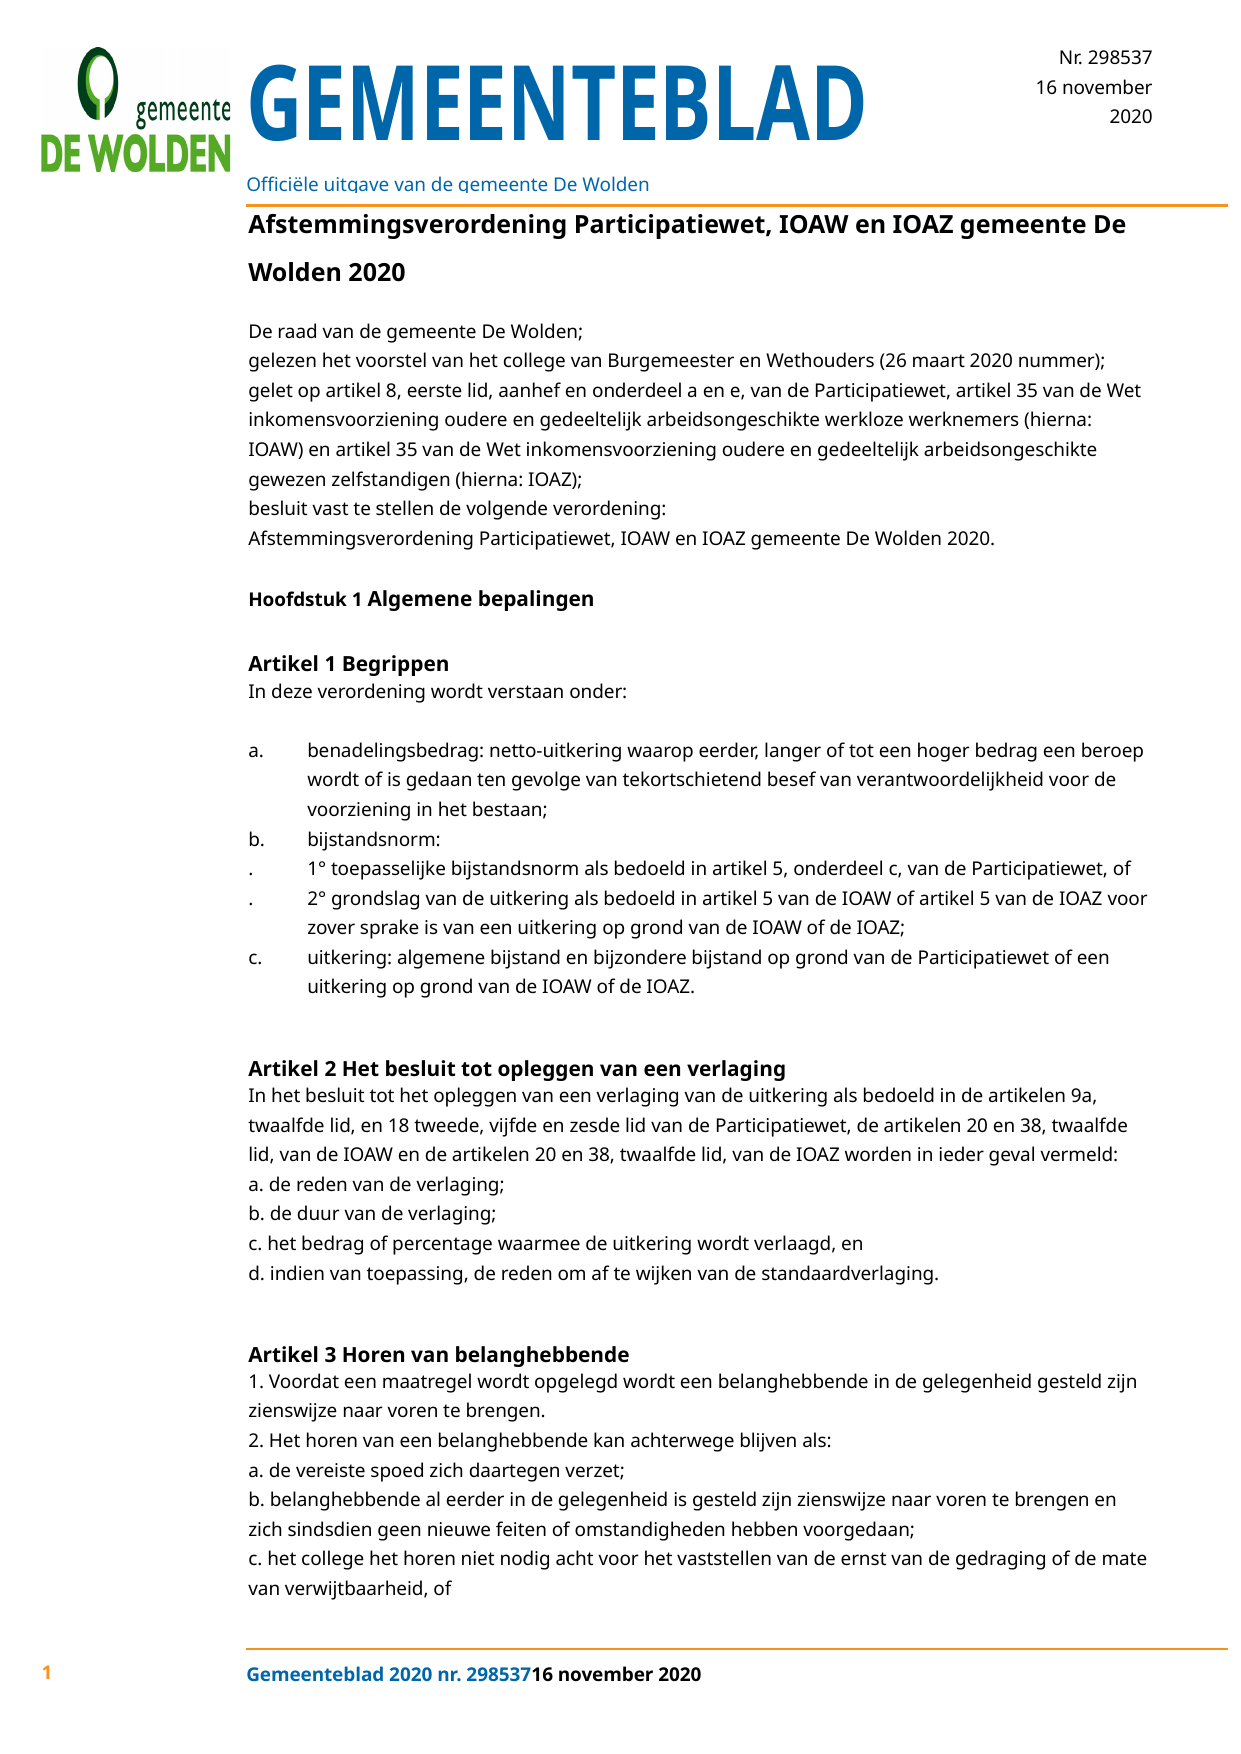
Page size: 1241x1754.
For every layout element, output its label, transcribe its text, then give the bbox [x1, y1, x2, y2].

text In deze verordening wordt verstaan onder: [248, 678, 1152, 704]
text gelet op artikel 8, eerste lid, aanhef en onderdeel a en e, van de Participatiewet, artikel 35 van de Wet inkomensvoorziening oudere en gedeeltelijk arbeidsongeschikte werkloze werknemers (hierna: IOAW) en artikel 35 van de Wet inkomensvoorziening oudere en gedeeltelijk arbeidsongeschikte gewezen zelfstandigen (hierna: IOAZ); [248, 377, 1152, 492]
text a. de vereiste spoed zich daartegen verzet; [248, 1457, 1152, 1483]
text Artikel 2 Het besluit tot opleggen van een verlaging [248, 1054, 1152, 1082]
text 1. Voordat een maatregel wordt opgelegd wordt een belanghebbende in de gelegenheid gesteld zijn zienswijze naar voren te brengen. [248, 1368, 1152, 1423]
list benadelingsbedrag: netto-uitkering waarop eerder, langer of tot een hoger bedrag een beroep wordt of is gedaan ten gevolge van tekortschietend besef van verantwoordelijkheid voor de voorziening in het bestaan; [248, 737, 1152, 822]
text c. het bedrag of percentage waarmee de uitkering wordt verlaagd, en [248, 1230, 1152, 1256]
list 1° toepasselijke bijstandsnorm als bedoeld in artikel 5, onderdeel c, van de Participatiewet, of [248, 855, 1152, 881]
text besluit vast te stellen de volgende verordening: [248, 495, 1152, 521]
text Afstemmingsverordening Participatiewet, IOAW en IOAZ gemeente De Wolden 2020 [248, 207, 1152, 288]
list bijstandsnorm: [248, 826, 1152, 852]
text Artikel 3 Horen van belanghebbende [248, 1340, 1152, 1368]
list 2° grondslag van de uitkering als bedoeld in artikel 5 van de IOAW of artikel 5 van de IOAZ voor zover sprake is van een uitkering op grond van de IOAW of de IOAZ; [248, 885, 1152, 940]
text d. indien van toepassing, de reden om af te wijken van de standaardverlaging. [248, 1260, 1152, 1285]
text c. het college het horen niet nodig acht voor het vaststellen van de ernst van de gedraging of de mate van verwijtbaarheid, of [248, 1546, 1152, 1601]
text b. belanghebbende al eerder in de gelegenheid is gesteld zijn zienswijze naar voren te brengen en zich sindsdien geen nieuwe feiten of omstandigheden hebben voorgedaan; [248, 1486, 1152, 1542]
text Artikel 1 Begrippen [248, 649, 1152, 678]
list uitkering: algemene bijstand en bijzondere bijstand op grond van de Participatiewet of een uitkering op grond van de IOAW of de IOAZ. [248, 944, 1152, 999]
text Hoofdstuk 1 Algemene bepalingen [248, 584, 1152, 613]
text De raad van de gemeente De Wolden; [248, 318, 1152, 344]
text b. de duur van de verlaging; [248, 1201, 1152, 1226]
text Afstemmingsverordening Participatiewet, IOAW en IOAZ gemeente De Wolden 2020. [248, 525, 1152, 551]
text a. de reden van de verlaging; [248, 1171, 1152, 1197]
text gelezen het voorstel van het college van Burgemeester en Wethouders (26 maart 2020 nummer); [248, 347, 1152, 373]
text In het besluit tot het opleggen van een verlaging van de uitkering als bedoeld in de artikelen 9a, twaalfde lid, en 18 tweede, vijfde en zesde lid van de Participatiewet, de artikelen 20 en 38, twaalfde lid, van de IOAW en de artikelen 20 en 38, twaalfde lid, van de IOAZ worden in ieder geval vermeld: [248, 1082, 1152, 1167]
text 2. Het horen van een belanghebbende kan achterwege blijven als: [248, 1427, 1152, 1453]
picture [41, 47, 231, 172]
